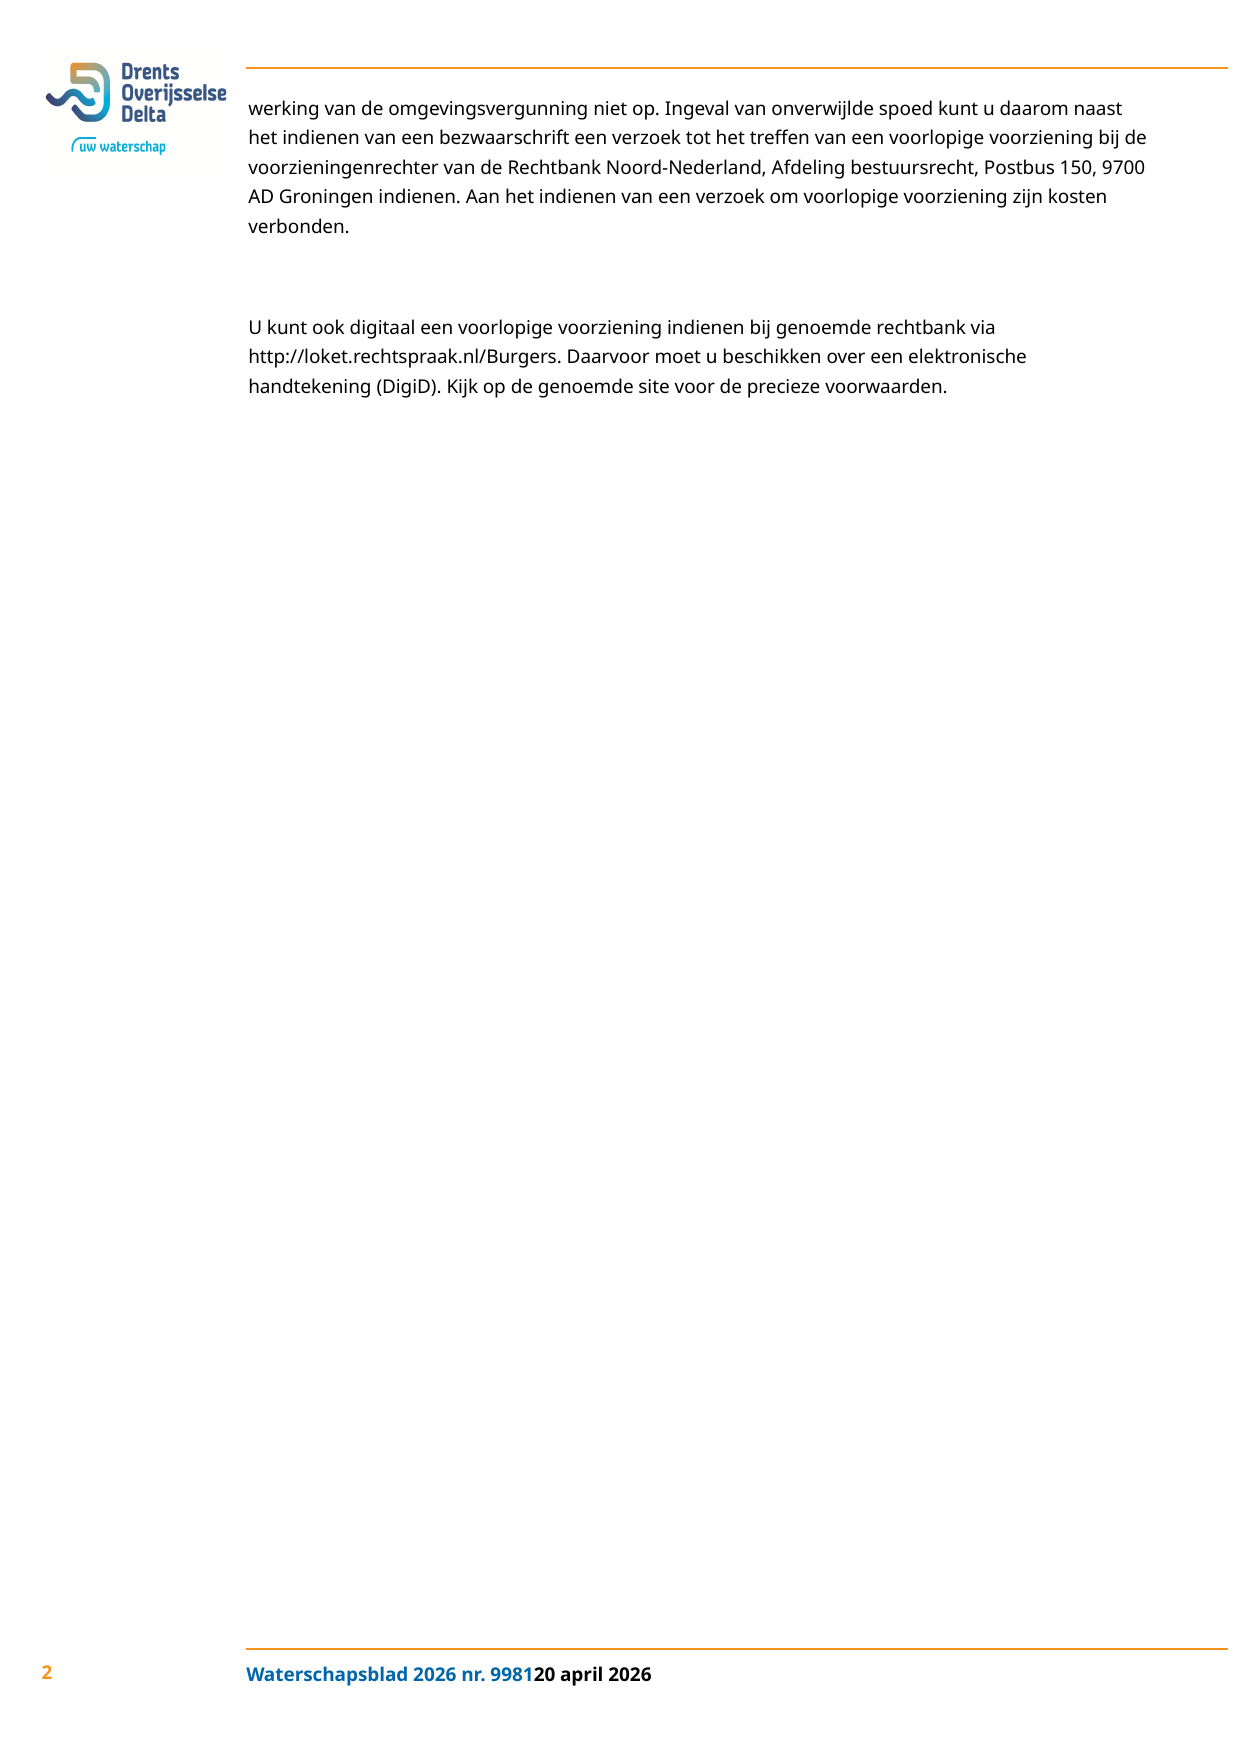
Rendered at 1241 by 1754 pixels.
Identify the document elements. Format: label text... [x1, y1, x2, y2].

text U kunt ook digitaal een voorlopige voorziening indienen bij genoemde rechtbank via http://loket.rechtspraak.nl/Burgers. Daarvoor moet u beschikken over een elektronische handtekening (DigiD). Kijk op de genoemde site voor de precieze voorwaarden. [248, 314, 1152, 399]
text werking van de omgevingsvergunning niet op. Ingeval van onverwijlde spoed kunt u daarom naast het indienen van een bezwaarschrift een verzoek tot het treffen van een voorlopige voorziening bij de voorzieningenrechter van de Rechtbank Noord-Nederland, Afdeling bestuursrecht, Postbus 150, 9700 AD Groningen indienen. Aan het indienen van een verzoek om voorlopige voorziening zijn kosten verbonden. [248, 95, 1152, 239]
picture [41, 47, 231, 172]
